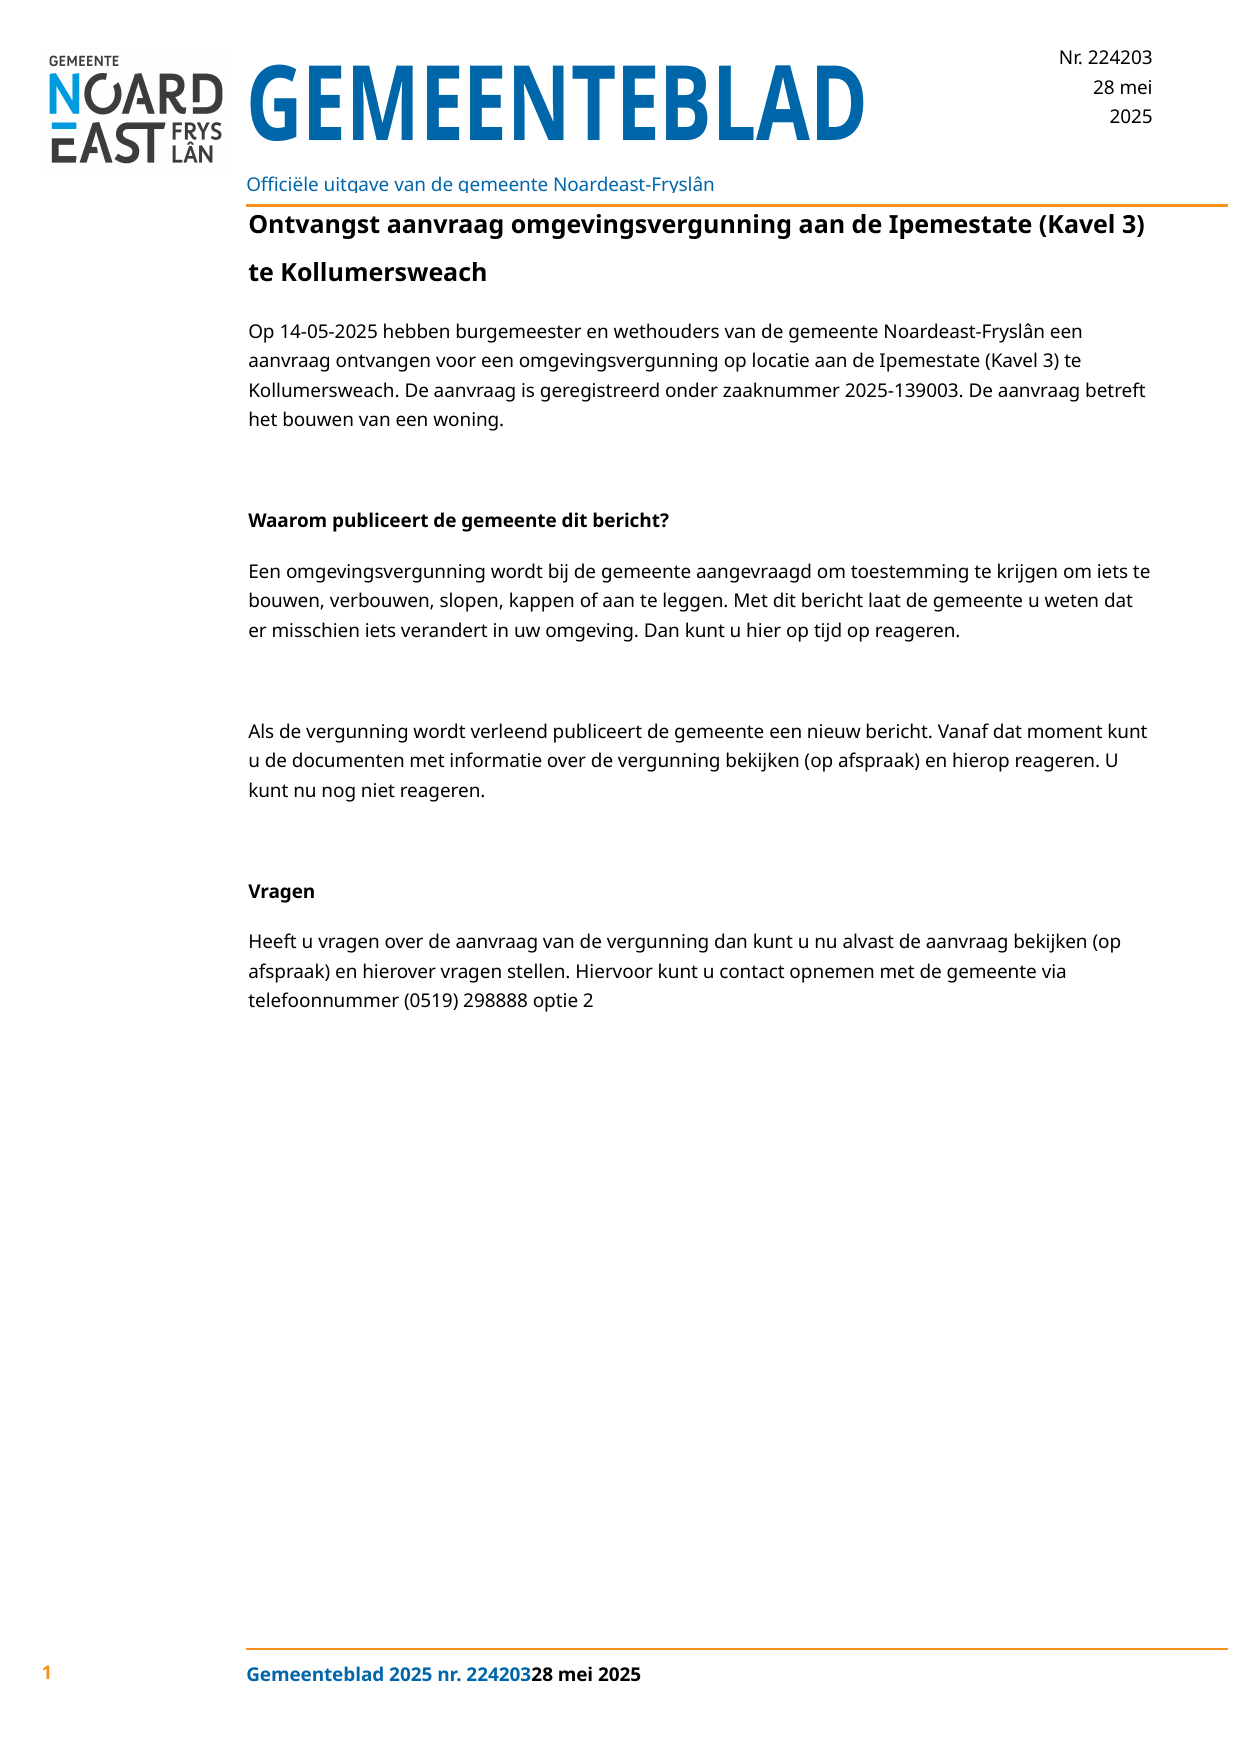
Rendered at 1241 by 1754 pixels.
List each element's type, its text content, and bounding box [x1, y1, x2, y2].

text Heeft u vragen over de aanvraag van de vergunning dan kunt u nu alvast de aanvraag bekijken (op afspraak) en hierover vragen stellen. Hiervoor kunt u contact opnemen met de gemeente via telefoonnummer (0519) 298888 optie 2 [248, 928, 1152, 1013]
text Ontvangst aanvraag omgevingsvergunning aan de Ipemestate (Kavel 3) te Kollumersweach [248, 207, 1152, 288]
text Een omgevingsvergunning wordt bij de gemeente aangevraagd om toestemming te krijgen om iets te bouwen, verbouwen, slopen, kappen of aan te leggen. Met dit bericht laat de gemeente u weten dat er misschien iets verandert in uw omgeving. Dan kunt u hier op tijd op reageren. [248, 558, 1152, 643]
text Op 14-05-2025 hebben burgemeester en wethouders van de gemeente Noardeast-Fryslân een aanvraag ontvangen voor een omgevingsvergunning op locatie aan de Ipemestate (Kavel 3) te Kollumersweach. De aanvraag is geregistreerd onder zaaknummer 2025-139003. De aanvraag betreft het bouwen van een woning. [248, 318, 1152, 432]
picture [41, 47, 231, 172]
text Als de vergunning wordt verleend publiceert de gemeente een nieuw bericht. Vanaf dat moment kunt u de documenten met informatie over de vergunning bekijken (op afspraak) en hierop reageren. U kunt nu nog niet reageren. [248, 718, 1152, 803]
text Vragen [248, 878, 1152, 904]
text Waarom publiceert de gemeente dit bericht? [248, 507, 1152, 533]
